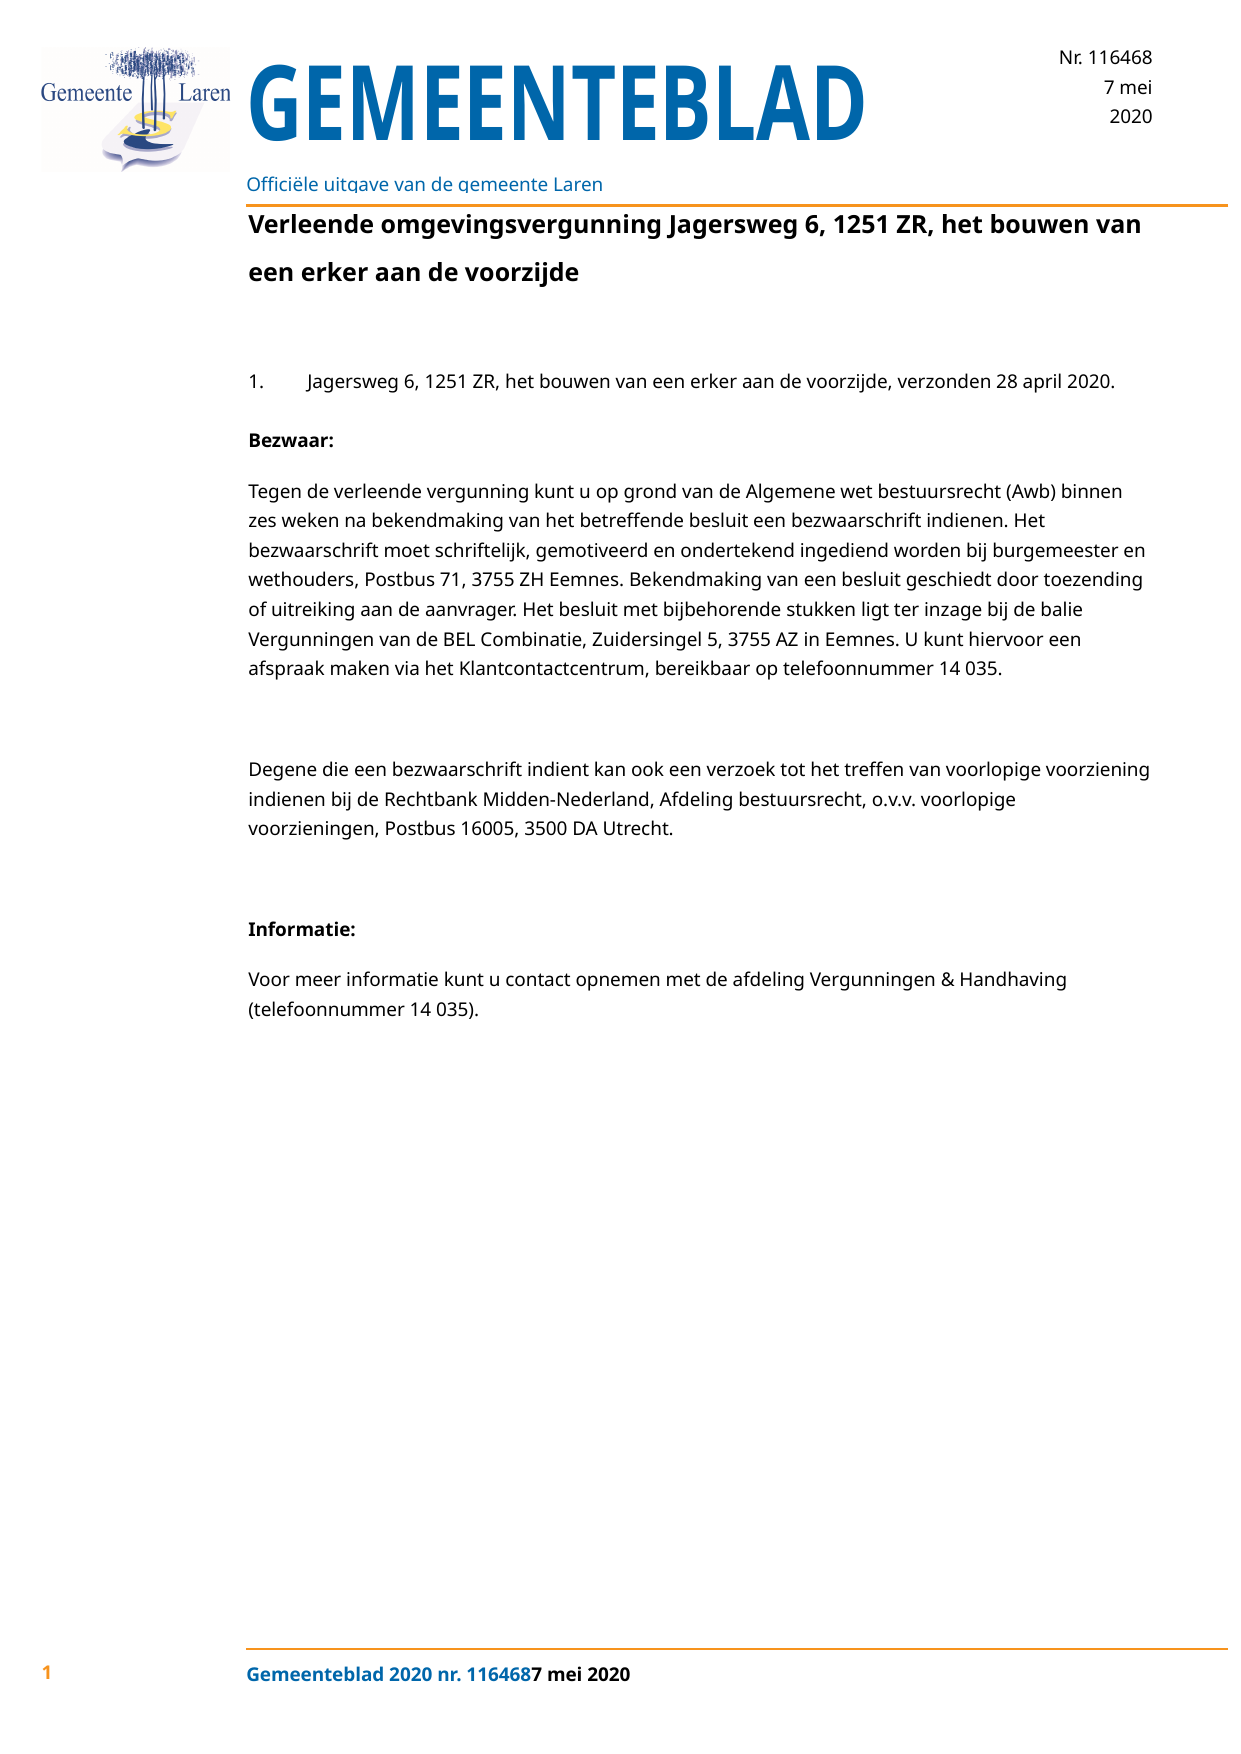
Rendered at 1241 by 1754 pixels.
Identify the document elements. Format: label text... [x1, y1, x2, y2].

picture [41, 47, 231, 172]
text Verleende omgevingsvergunning Jagersweg 6, 1251 ZR, het bouwen van een erker aan de voorzijde [248, 207, 1152, 288]
text Bezwaar: [248, 427, 1152, 453]
text Degene die een bezwaarschrift indient kan ook een verzoek tot het treffen van voorlopige voorziening indienen bij de Rechtbank Midden-Nederland, Afdeling bestuursrecht, o.v.v. voorlopige voorzieningen, Postbus 16005, 3500 DA Utrecht. [248, 756, 1152, 841]
text Voor meer informatie kunt u contact opnemen met de afdeling Vergunningen & Handhaving (telefoonnummer 14 035). [248, 967, 1152, 1022]
text Tegen de verleende vergunning kunt u op grond van de Algemene wet bestuursrecht (Awb) binnen zes weken na bekendmaking van het betreffende besluit een bezwaarschrift indienen. Het bezwaarschrift moet schriftelijk, gemotiveerd en ondertekend ingediend worden bij burgemeester en wethouders, Postbus 71, 3755 ZH Eemnes. Bekendmaking van een besluit geschiedt door toezending of uitreiking aan de aanvrager. Het besluit met bijbehorende stukken ligt ter inzage bij de balie Vergunningen van de BEL Combinatie, Zuidersingel 5, 3755 AZ in Eemnes. U kunt hiervoor een afspraak maken via het Klantcontactcentrum, bereikbaar op telefoonnummer 14 035. [248, 478, 1152, 681]
text Informatie: [248, 916, 1152, 942]
list Jagersweg 6, 1251 ZR, het bouwen van een erker aan de voorzijde, verzonden 28 april 2020. [248, 368, 1152, 394]
